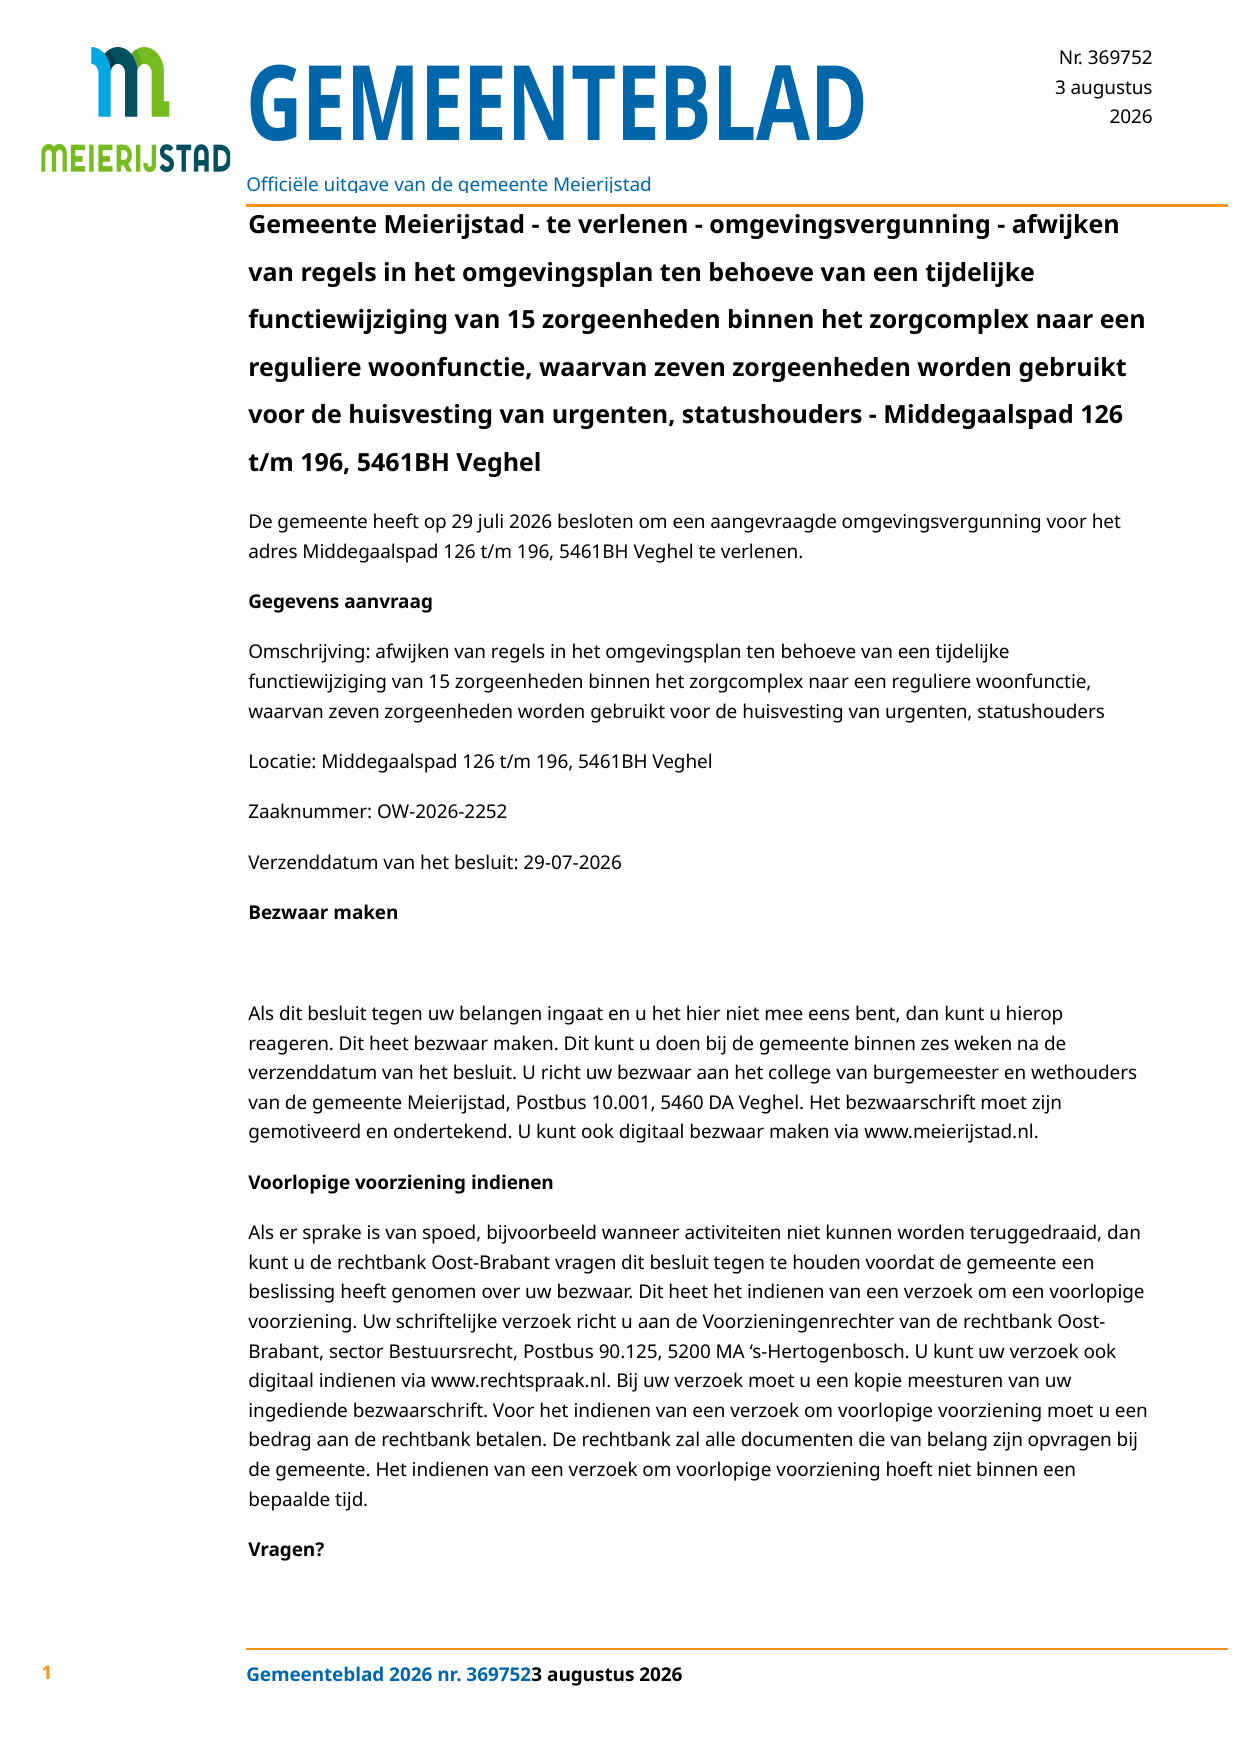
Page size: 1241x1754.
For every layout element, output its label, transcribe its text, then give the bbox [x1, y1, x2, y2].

text Bezwaar maken [248, 899, 1152, 925]
text Verzenddatum van het besluit: 29-07-2026 [248, 849, 1152, 875]
text Gemeente Meierijstad - te verlenen - omgevingsvergunning - afwijken van regels in het omgevingsplan ten behoeve van een tijdelijke functiewijziging van 15 zorgeenheden binnen het zorgcomplex naar een reguliere woonfunctie, waarvan zeven zorgeenheden worden gebruikt voor de huisvesting van urgenten, statushouders - Middegaalspad 126 t/m 196, 5461BH Veghel [248, 207, 1152, 479]
text Zaaknummer: OW-2026-2252 [248, 799, 1152, 824]
text Voorlopige voorziening indienen [248, 1169, 1152, 1195]
picture [41, 47, 231, 172]
text Als er sprake is van spoed, bijvoorbeeld wanneer activiteiten niet kunnen worden teruggedraaid, dan kunt u de rechtbank Oost-Brabant vragen dit besluit tegen te houden voordat de gemeente een beslissing heeft genomen over uw bezwaar. Dit heet het indienen van een verzoek om een voorlopige voorziening. Uw schriftelijke verzoek richt u aan de Voorzieningenrechter van de rechtbank Oost-Brabant, sector Bestuursrecht, Postbus 90.125, 5200 MA ‘s-Hertogenbosch. U kunt uw verzoek ook digitaal indienen via www.rechtspraak.nl. Bij uw verzoek moet u een kopie meesturen van uw ingediende bezwaarschrift. Voor het indienen van een verzoek om voorlopige voorziening moet u een bedrag aan de rechtbank betalen. De rechtbank zal alle documenten die van belang zijn opvragen bij de gemeente. Het indienen van een verzoek om voorlopige voorziening hoeft niet binnen een bepaalde tijd. [248, 1219, 1152, 1512]
text Vragen? [248, 1536, 1152, 1562]
text De gemeente heeft op 29 juli 2026 besloten om een aangevraagde omgevingsvergunning voor het adres Middegaalspad 126 t/m 196, 5461BH Veghel te verlenen. [248, 508, 1152, 564]
text Als dit besluit tegen uw belangen ingaat en u het hier niet mee eens bent, dan kunt u hierop reageren. Dit heet bezwaar maken. Dit kunt u doen bij de gemeente binnen zes weken na de verzenddatum van het besluit. U richt uw bezwaar aan het college van burgemeester en wethouders van de gemeente Meierijstad, Postbus 10.001, 5460 DA Veghel. Het bezwaarschrift moet zijn gemotiveerd en ondertekend. U kunt ook digitaal bezwaar maken via www.meierijstad.nl. [248, 1000, 1152, 1144]
text Omschrijving: afwijken van regels in het omgevingsplan ten behoeve van een tijdelijke functiewijziging van 15 zorgeenheden binnen het zorgcomplex naar een reguliere woonfunctie, waarvan zeven zorgeenheden worden gebruikt voor de huisvesting van urgenten, statushouders [248, 639, 1152, 724]
text Gegevens aanvraag [248, 588, 1152, 614]
text Locatie: Middegaalspad 126 t/m 196, 5461BH Veghel [248, 748, 1152, 774]
